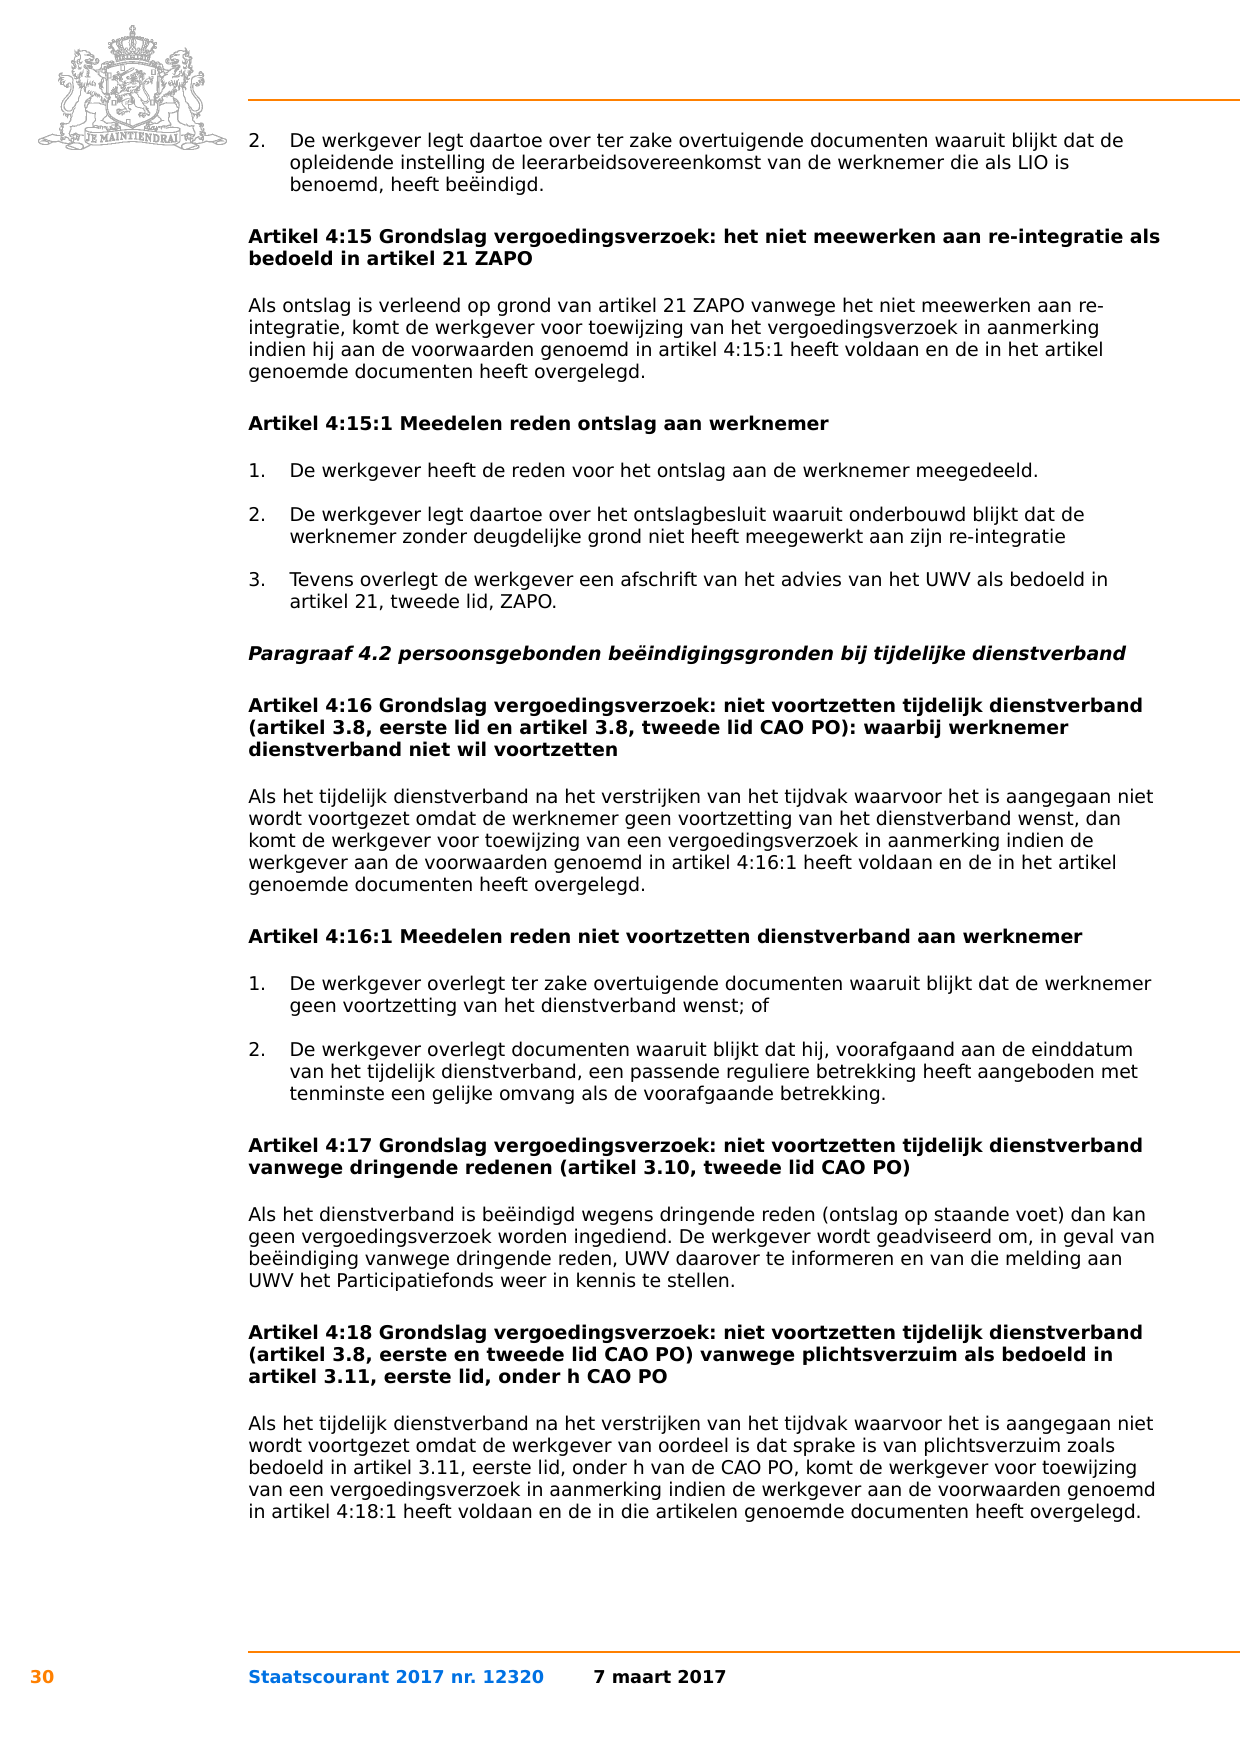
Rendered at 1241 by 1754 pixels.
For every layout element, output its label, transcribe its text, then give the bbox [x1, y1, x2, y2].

subtitle Artikel 4:15:1 Meedelen reden ontslag aan werknemer [248, 413, 1163, 435]
text 2. De werkgever legt daartoe over het ontslagbesluit waaruit onderbouwd blijkt dat de werknemer zonder deugdelijke grond niet heeft meegewerkt aan zijn re-integratie [248, 503, 1163, 547]
subtitle Artikel 4:15 Grondslag vergoedingsverzoek: het niet meewerken aan re-integratie als bedoeld in artikel 21 ZAPO [248, 226, 1163, 270]
text 3. Tevens overlegt de werkgever een afschrift van het advies van het UWV als bedoeld in artikel 21, tweede lid, ZAPO. [248, 569, 1163, 613]
subtitle Paragraaf 4.2 persoonsgebonden beëindigingsgronden bij tijdelijke dienstverband [248, 643, 1163, 665]
text 2. De werkgever overlegt documenten waaruit blijkt dat hij, voorafgaand aan de einddatum van het tijdelijk dienstverband, een passende reguliere betrekking heeft aangeboden met tenminste een gelijke omvang als de voorafgaande betrekking. [248, 1039, 1163, 1105]
text Als het tijdelijk dienstverband na het verstrijken van het tijdvak waarvoor het is aangegaan niet wordt voortgezet omdat de werknemer geen voortzetting van het dienstverband wenst, dan komt de werkgever voor toewijzing van een vergoedingsverzoek in aanmerking indien de werkgever aan de voorwaarden genoemd in artikel 4:16:1 heeft voldaan en de in het artikel genoemde documenten heeft overgelegd. [248, 786, 1163, 896]
subtitle Artikel 4:17 Grondslag vergoedingsverzoek: niet voortzetten tijdelijk dienstverband vanwege dringende redenen (artikel 3.10, tweede lid CAO PO) [248, 1135, 1163, 1179]
subtitle Artikel 4:16 Grondslag vergoedingsverzoek: niet voortzetten tijdelijk dienstverband (artikel 3.8, eerste lid en artikel 3.8, tweede lid CAO PO): waarbij werknemer dienstverband niet wil voortzetten [248, 695, 1163, 761]
text 1. De werkgever heeft de reden voor het ontslag aan de werknemer meegedeeld. [248, 460, 1163, 482]
text Als het dienstverband is beëindigd wegens dringende reden (ontslag op staande voet) dan kan geen vergoedingsverzoek worden ingediend. De werkgever wordt geadviseerd om, in geval van beëindiging vanwege dringende reden, UWV daarover te informeren en van die melding aan UWV het Participatiefonds weer in kennis te stellen. [248, 1204, 1163, 1292]
text Als het tijdelijk dienstverband na het verstrijken van het tijdvak waarvoor het is aangegaan niet wordt voortgezet omdat de werkgever van oordeel is dat sprake is van plichtsverzuim zoals bedoeld in artikel 3.11, eerste lid, onder h van de CAO PO, komt de werkgever voor toewijzing van een vergoedingsverzoek in aanmerking indien de werkgever aan de voorwaarden genoemd in artikel 4:18:1 heeft voldaan en de in die artikelen genoemde documenten heeft overgelegd. [248, 1413, 1163, 1523]
text Als ontslag is verleend op grond van artikel 21 ZAPO vanwege het niet meewerken aan re-integratie, komt de werkgever voor toewijzing van het vergoedingsverzoek in aanmerking indien hij aan de voorwaarden genoemd in artikel 4:15:1 heeft voldaan en de in het artikel genoemde documenten heeft overgelegd. [248, 295, 1163, 383]
text 1. De werkgever overlegt ter zake overtuigende documenten waaruit blijkt dat de werknemer geen voortzetting van het dienstverband wenst; of [248, 973, 1163, 1017]
picture [38, 25, 227, 150]
text 2. De werkgever legt daartoe over ter zake overtuigende documenten waaruit blijkt dat de opleidende instelling de leerarbeidsovereenkomst van de werknemer die als LIO is benoemd, heeft beëindigd. [248, 130, 1163, 196]
subtitle Artikel 4:16:1 Meedelen reden niet voortzetten dienstverband aan werknemer [248, 926, 1163, 948]
subtitle Artikel 4:18 Grondslag vergoedingsverzoek: niet voortzetten tijdelijk dienstverband (artikel 3.8, eerste en tweede lid CAO PO) vanwege plichtsverzuim als bedoeld in artikel 3.11, eerste lid, onder h CAO PO [248, 1322, 1163, 1388]
